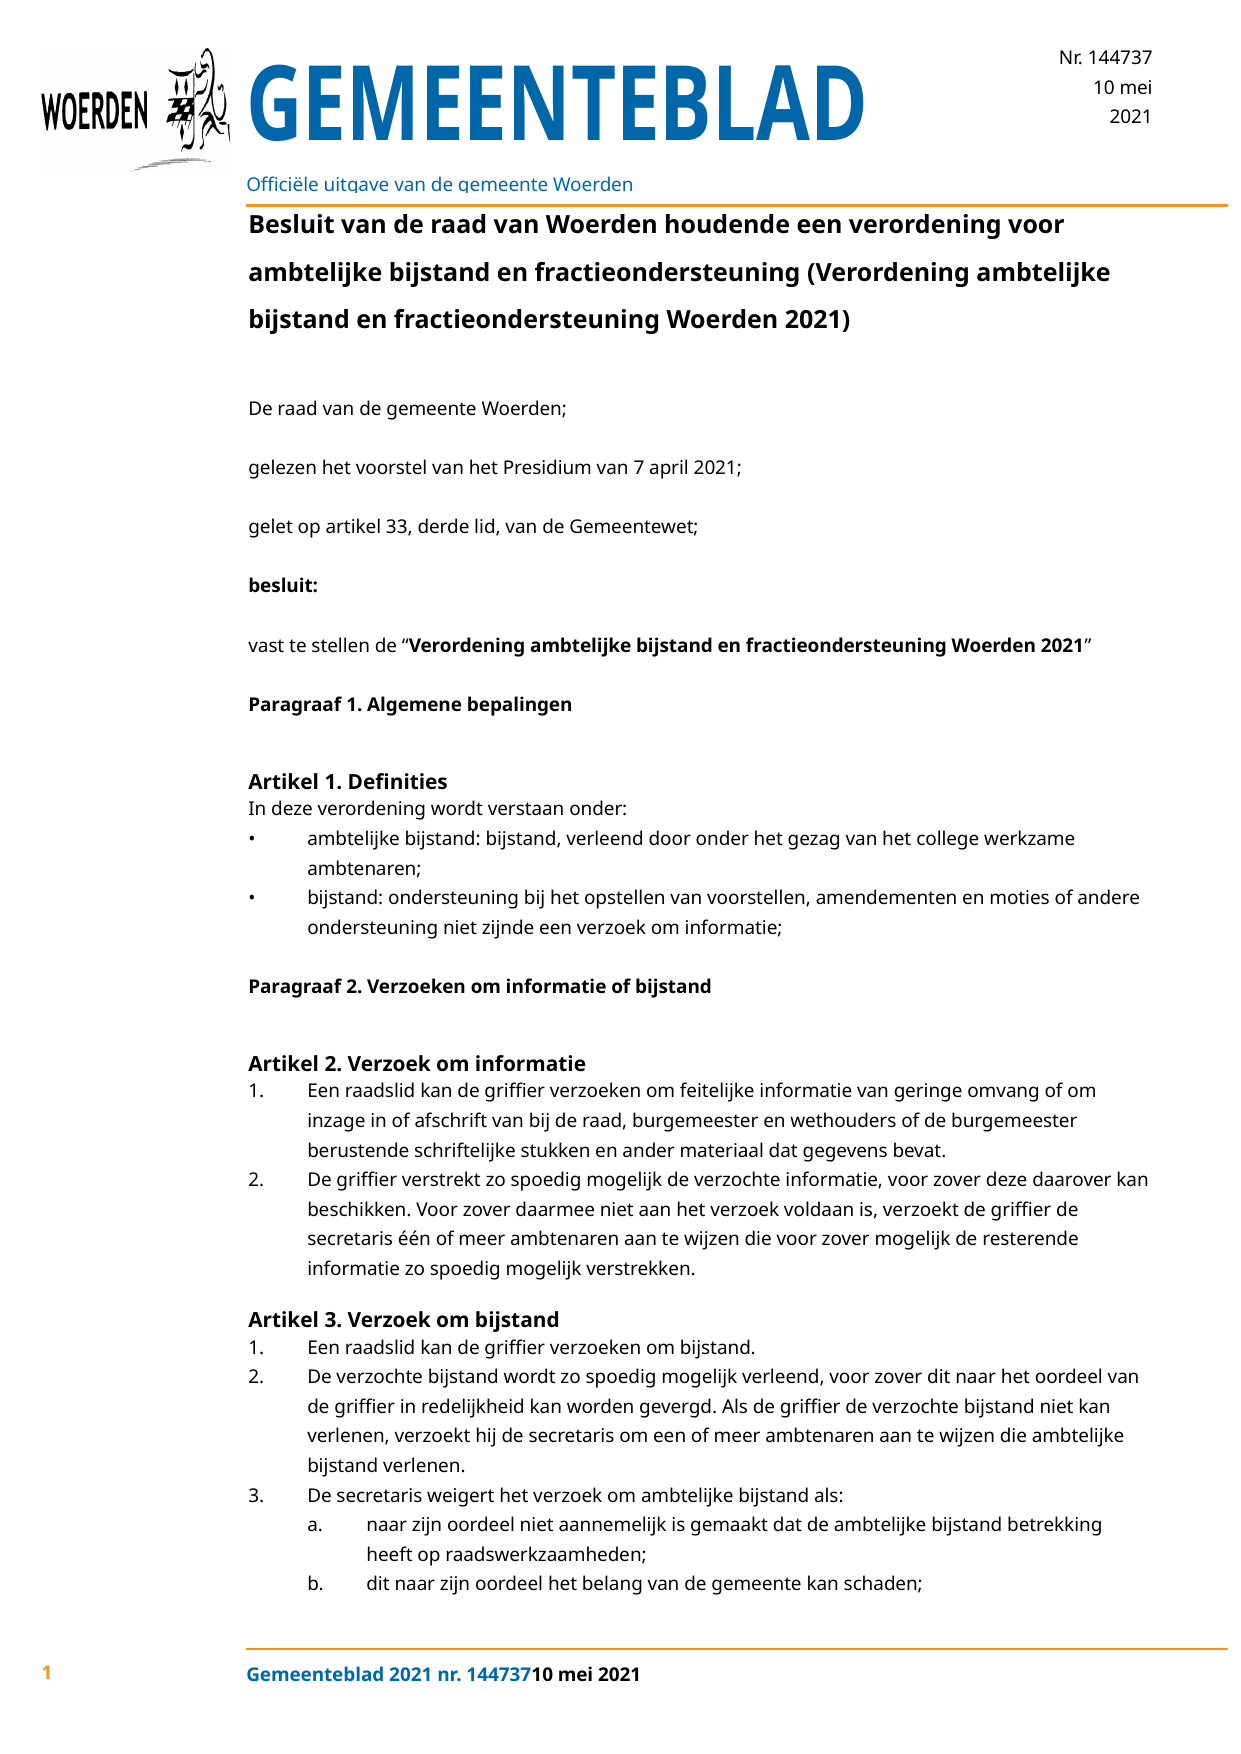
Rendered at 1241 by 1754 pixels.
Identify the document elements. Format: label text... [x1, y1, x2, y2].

text Paragraaf 1. Algemene bepalingen [248, 691, 1152, 717]
text Artikel 3. Verzoek om bijstand [248, 1306, 1152, 1334]
list De secretaris weigert het verzoek om ambtelijke bijstand als: [248, 1482, 1152, 1508]
text In deze verordening wordt verstaan onder: [248, 796, 1152, 821]
picture [41, 47, 231, 172]
list De verzochte bijstand wordt zo spoedig mogelijk verleend, voor zover dit naar het oordeel van de griffier in redelijkheid kan worden gevergd. Als de griffier de verzochte bijstand niet kan verlenen, verzoekt hij de secretaris om een of meer ambtenaren aan te wijzen die ambtelijke bijstand verlenen. [248, 1363, 1152, 1478]
list ambtelijke bijstand: bijstand, verleend door onder het gezag van het college werkzame ambtenaren; [248, 825, 1152, 880]
list naar zijn oordeel niet aannemelijk is gemaakt dat de ambtelijke bijstand betrekking heeft op raadswerkzaamheden; [307, 1511, 1152, 1567]
text Besluit van de raad van Woerden houdende een verordening voor ambtelijke bijstand en fractieondersteuning (Verordening ambtelijke bijstand en fractieondersteuning Woerden 2021) [248, 207, 1152, 336]
text Artikel 1. Definities [248, 767, 1152, 796]
list Een raadslid kan de griffier verzoeken om bijstand. [248, 1334, 1152, 1360]
list De griffier verstrekt zo spoedig mogelijk de verzochte informatie, voor zover deze daarover kan beschikken. Voor zover daarmee niet aan het verzoek voldaan is, verzoekt de griffier de secretaris één of meer ambtenaren aan te wijzen die voor zover mogelijk de resterende informatie zo spoedig mogelijk verstrekken. [248, 1166, 1152, 1281]
text besluit: [248, 573, 1152, 598]
list Een raadslid kan de griffier verzoeken om feitelijke informatie van geringe omvang of om inzage in of afschrift van bij de raad, burgemeester en wethouders of de burgemeester berustende schriftelijke stukken en ander materiaal dat gegevens bevat. [248, 1078, 1152, 1162]
text gelet op artikel 33, derde lid, van de Gemeentewet; [248, 513, 1152, 539]
text gelezen het voorstel van het Presidium van 7 april 2021; [248, 454, 1152, 480]
text vast te stellen de “Verordening ambtelijke bijstand en fractieondersteuning Woerden 2021” [248, 632, 1152, 657]
text Paragraaf 2. Verzoeken om informatie of bijstand [248, 973, 1152, 999]
list bijstand: ondersteuning bij het opstellen van voorstellen, amendementen en moties of andere ondersteuning niet zijnde een verzoek om informatie; [248, 884, 1152, 939]
text De raad van de gemeente Woerden; [248, 395, 1152, 421]
list dit naar zijn oordeel het belang van de gemeente kan schaden; [307, 1571, 1152, 1596]
text Artikel 2. Verzoek om informatie [248, 1049, 1152, 1078]
